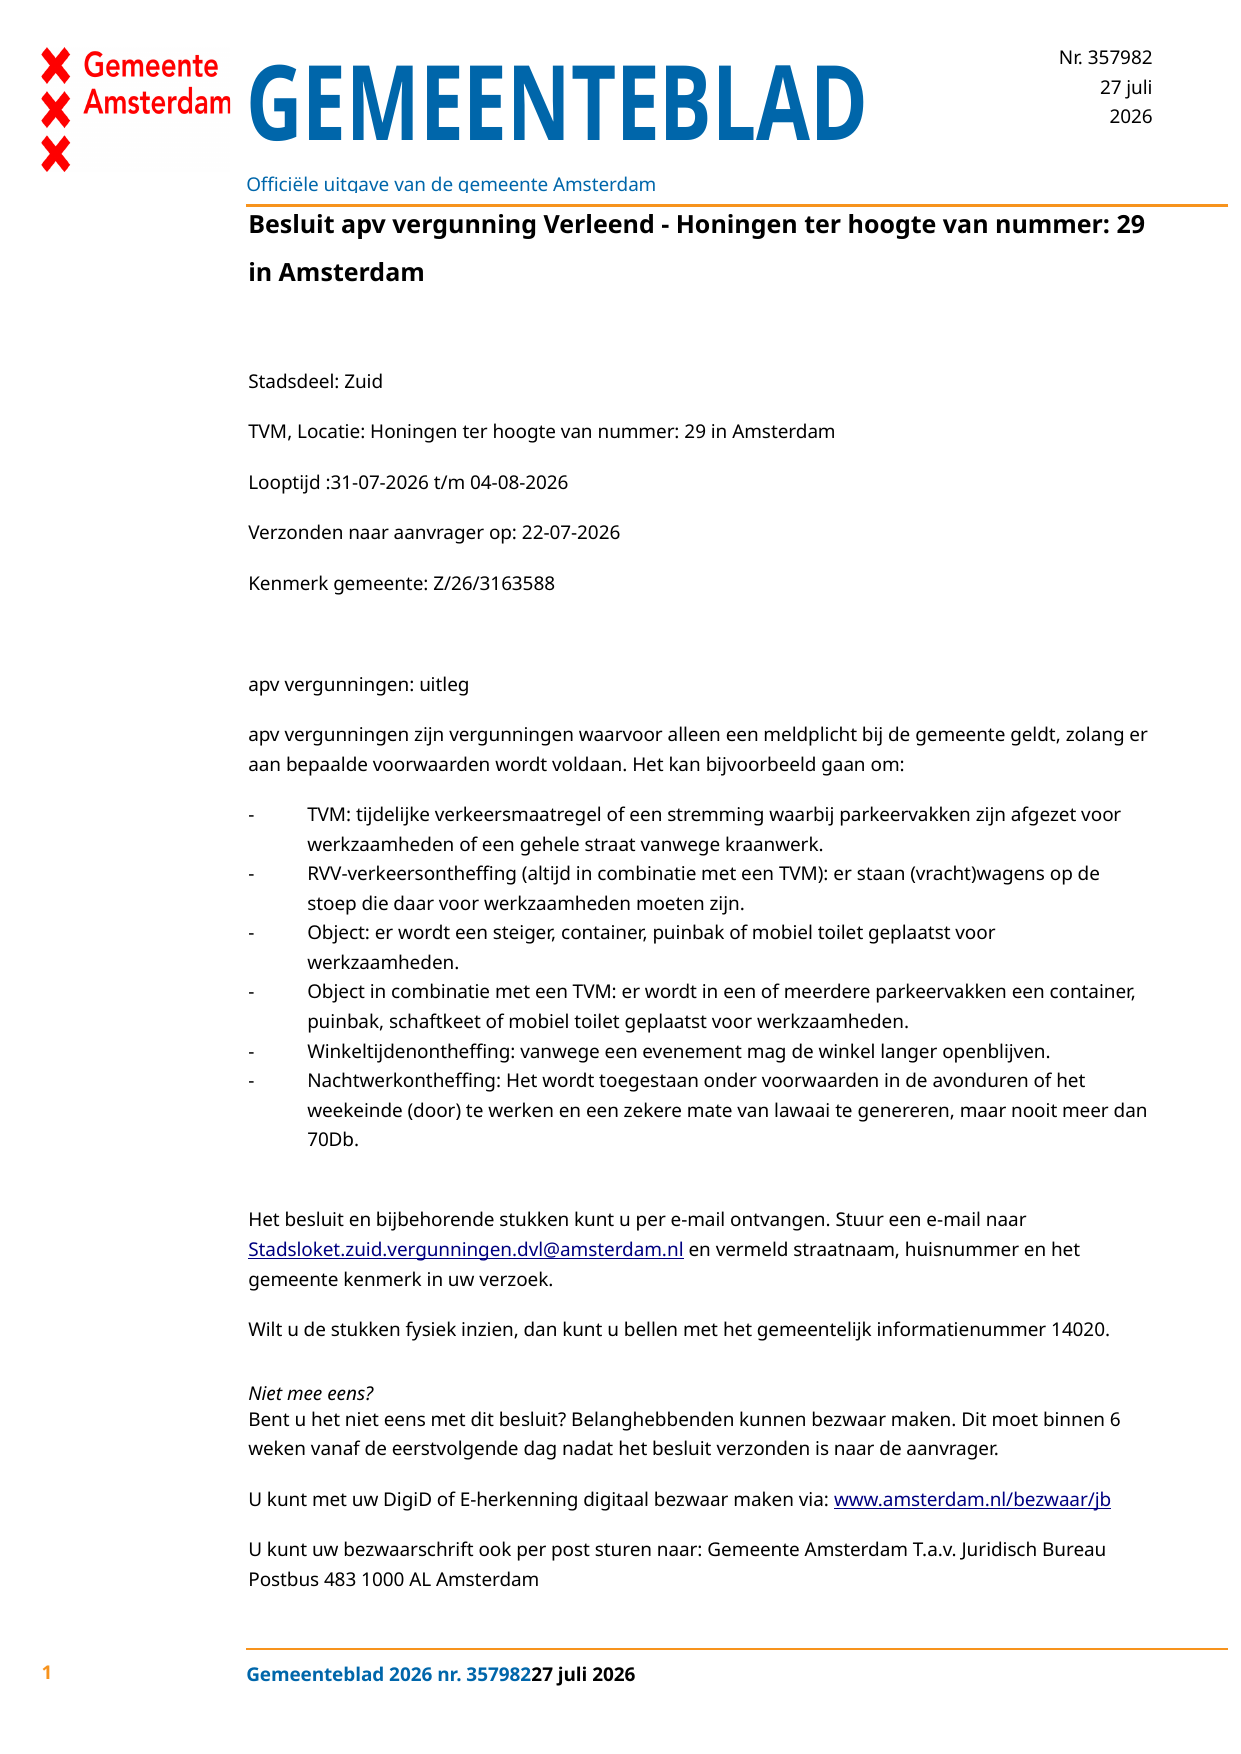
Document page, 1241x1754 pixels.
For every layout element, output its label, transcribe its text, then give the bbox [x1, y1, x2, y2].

text Looptijd :31-07-2026 t/m 04-08-2026 [248, 469, 1152, 495]
text Het besluit en bijbehorende stukken kunt u per e-mail ontvangen. Stuur een e-mail naar Stadsloket.zuid.vergunningen.dvl@amsterdam.nl en vermeld straatnaam, huisnummer en het gemeente kenmerk in uw verzoek. [248, 1207, 1152, 1292]
text Stadsdeel: Zuid [248, 368, 1152, 394]
text U kunt uw bezwaarschrift ook per post sturen naar: Gemeente Amsterdam T.a.v. Juridisch Bureau Postbus 483 1000 AL Amsterdam [248, 1536, 1152, 1592]
text TVM, Locatie: Honingen ter hoogte van nummer: 29 in Amsterdam [248, 419, 1152, 444]
list TVM: tijdelijke verkeersmaatregel of een stremming waarbij parkeervakken zijn afgezet voor werkzaamheden of een gehele straat vanwege kraanwerk. [248, 801, 1152, 857]
text U kunt met uw DigiD of E-herkenning digitaal bezwaar maken via: www.amsterdam.nl/bezwaar/jb [248, 1486, 1152, 1512]
text Bent u het niet eens met dit besluit? Belanghebbenden kunnen bezwaar maken. Dit moet binnen 6 weken vanaf de eerstvolgende dag nadat het besluit verzonden is naar de aanvrager. [248, 1406, 1152, 1461]
list Nachtwerkontheffing: Het wordt toegestaan onder voorwaarden in de avonduren of het weekeinde (door) te werken en een zekere mate van lawaai te genereren, maar nooit meer dan 70Db. [248, 1067, 1152, 1152]
list Object: er wordt een steiger, container, puinbak of mobiel toilet geplaatst voor werkzaamheden. [248, 919, 1152, 975]
text apv vergunningen zijn vergunningen waarvoor alleen een meldplicht bij de gemeente geldt, zolang er aan bepaalde voorwaarden wordt voldaan. Het kan bijvoorbeeld gaan om: [248, 721, 1152, 777]
picture [41, 47, 231, 172]
text Verzonden naar aanvrager op: 22-07-2026 [248, 519, 1152, 545]
text apv vergunningen: uitleg [248, 671, 1152, 697]
list Winkeltijdenontheffing: vanwege een evenement mag de winkel langer openblijven. [248, 1038, 1152, 1064]
list Object in combinatie met een TVM: er wordt in een of meerdere parkeervakken een container, puinbak, schaftkeet of mobiel toilet geplaatst voor werkzaamheden. [248, 979, 1152, 1034]
list RVV-verkeersontheffing (altijd in combinatie met een TVM): er staan (vracht)wagens op de stoep die daar voor werkzaamheden moeten zijn. [248, 860, 1152, 916]
text Kenmerk gemeente: Z/26/3163588 [248, 570, 1152, 596]
text Wilt u de stukken fysiek inzien, dan kunt u bellen met het gemeentelijk informatienummer 14020. [248, 1316, 1152, 1342]
text Besluit apv vergunning Verleend - Honingen ter hoogte van nummer: 29 in Amsterdam [248, 207, 1152, 288]
text Niet mee eens? [248, 1380, 1152, 1406]
